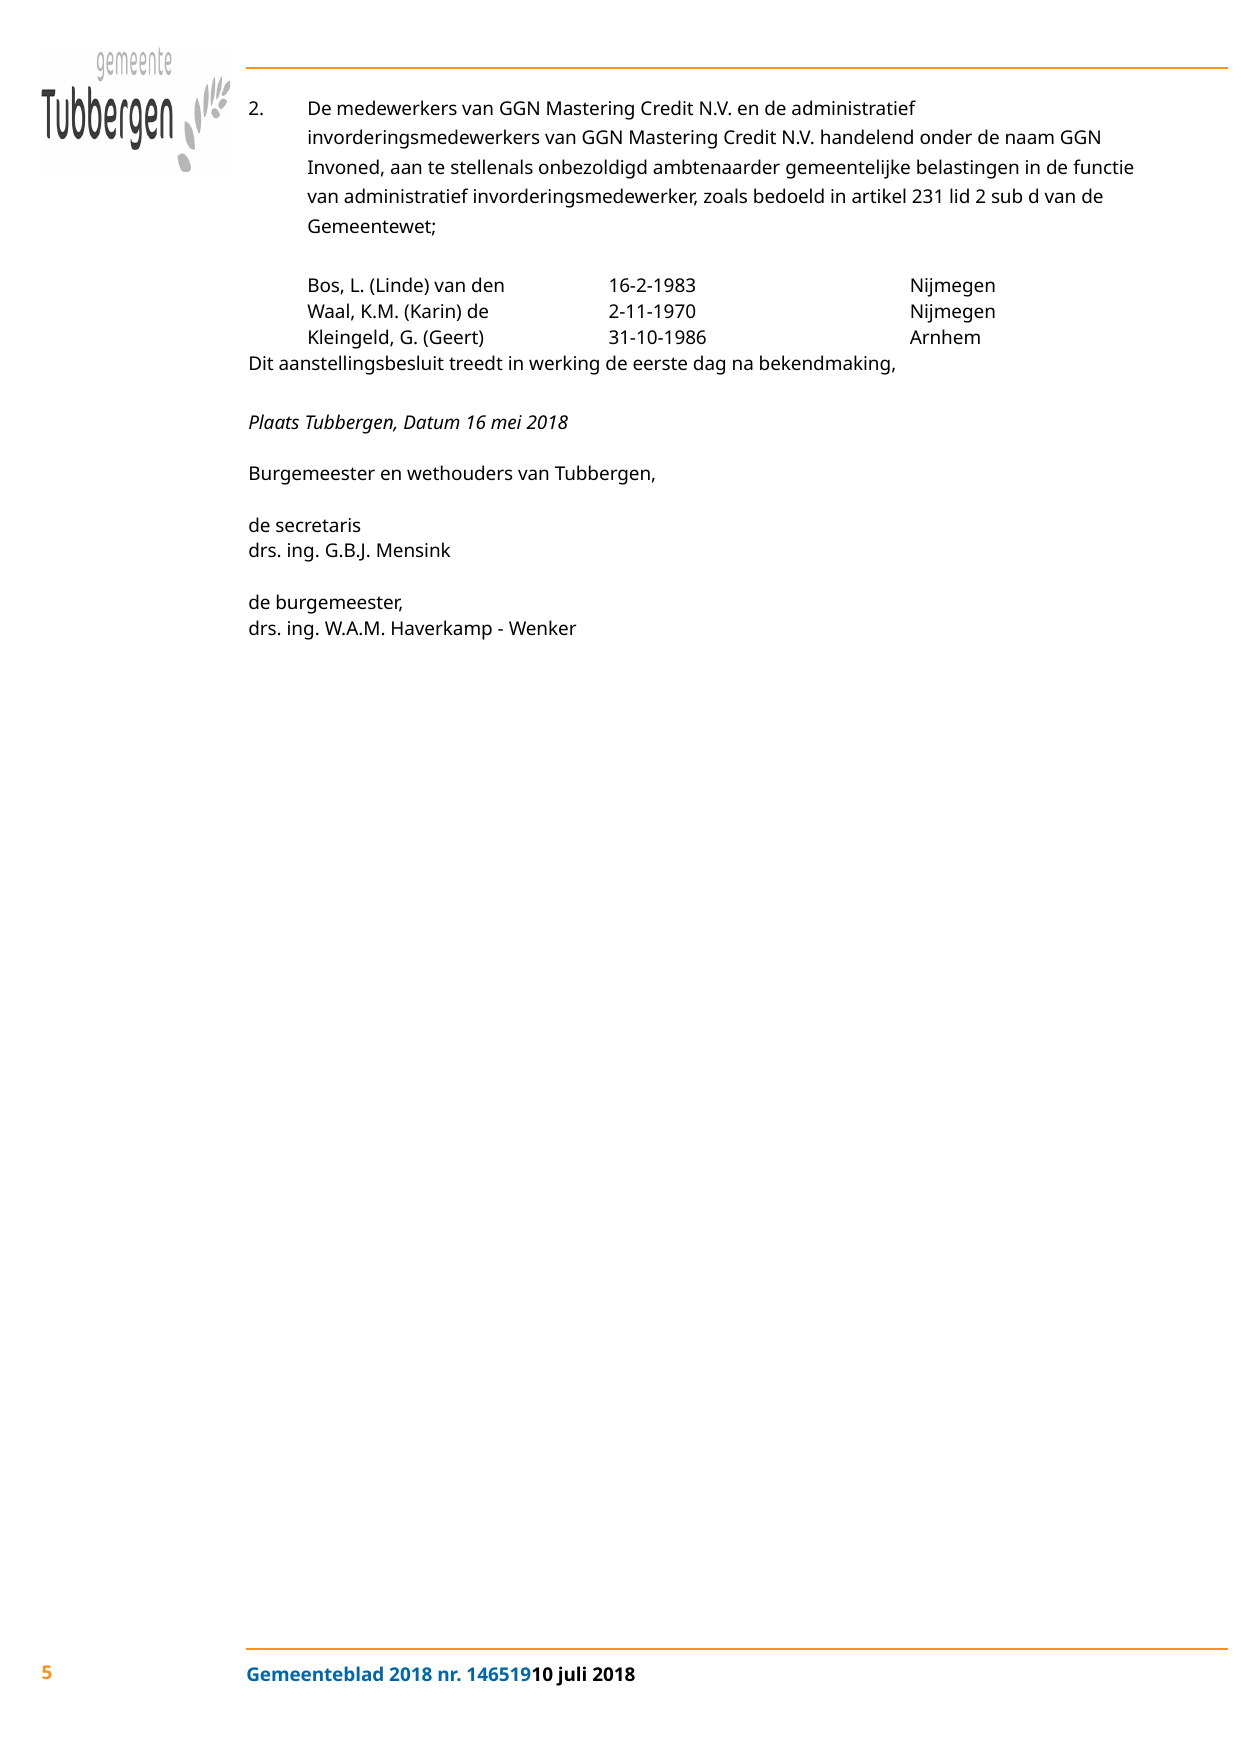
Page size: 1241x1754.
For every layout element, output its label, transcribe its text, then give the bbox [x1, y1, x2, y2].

text drs. ing. G.B.J. Mensink [248, 537, 1152, 563]
text de secretaris [248, 512, 1152, 537]
text Plaats Tubbergen, Datum 16 mei 2018 [248, 409, 1152, 434]
text drs. ing. W.A.M. Haverkamp - Wenker [248, 615, 1152, 640]
table_cell Kleingeld, G. (Geert) [307, 324, 608, 349]
table_header Nijmegen [910, 273, 1211, 298]
table_cell 31-10-1986 [608, 324, 909, 349]
table_cell Nijmegen [910, 298, 1211, 324]
picture [41, 47, 231, 172]
text Dit aanstellingsbesluit treedt in werking de eerste dag na bekendmaking, [248, 350, 1152, 375]
text de burgemeester, [248, 589, 1152, 615]
table_cell Waal, K.M. (Karin) de [307, 298, 608, 324]
table_cell 2-11-1970 [608, 298, 909, 324]
text Burgemeester en wethouders van Tubbergen, [248, 460, 1152, 486]
table_header Bos, L. (Linde) van den [307, 273, 608, 298]
list De medewerkers van GGN Mastering Credit N.V. en de administratief invorderingsmedewerkers van GGN Mastering Credit N.V. handelend onder de naam GGN Invoned, aan te stellenals onbezoldigd ambtenaarder gemeentelijke belastingen in de functie van administratief invorderingsmedewerker, zoals bedoeld in artikel 231 lid 2 sub d van de Gemeentewet; [248, 95, 1152, 239]
table_header 16-2-1983 [608, 273, 909, 298]
table_cell Arnhem [910, 324, 1211, 349]
